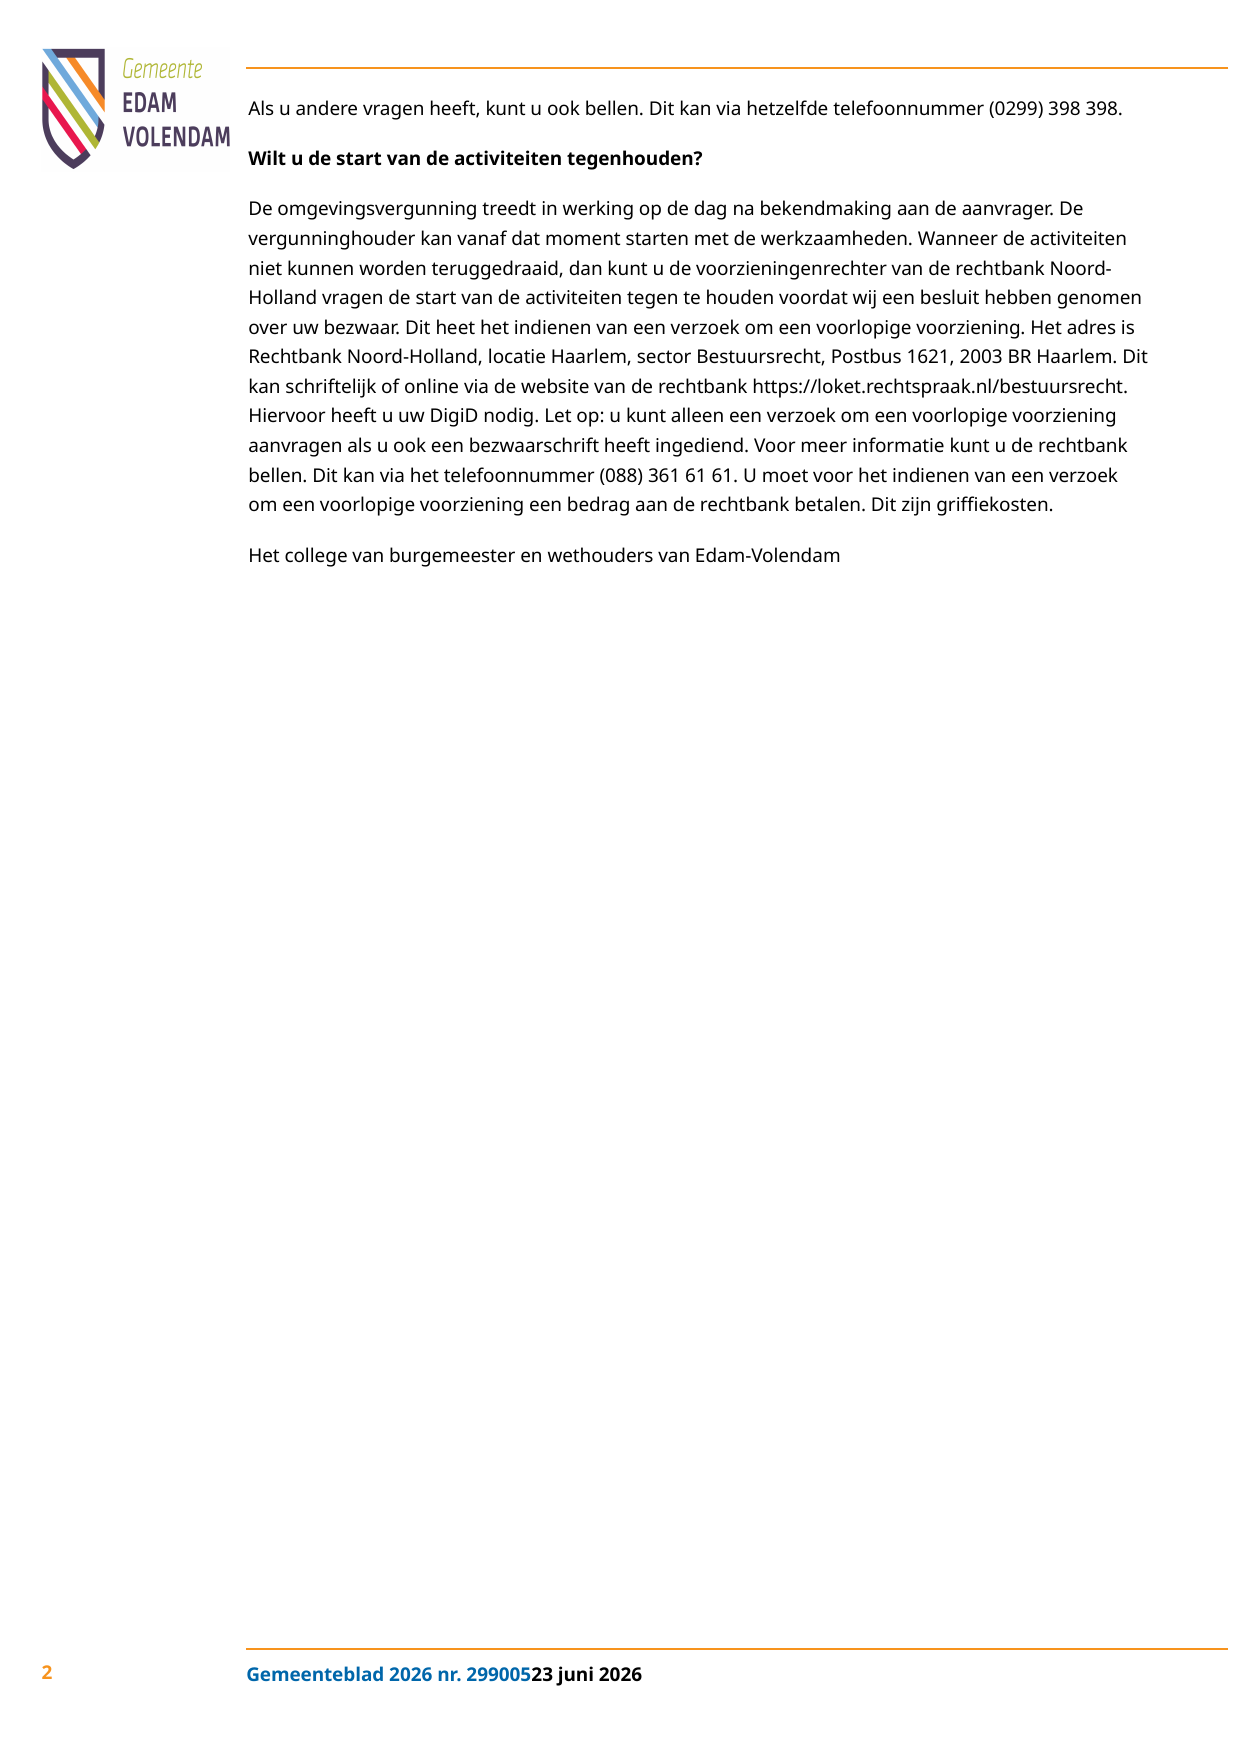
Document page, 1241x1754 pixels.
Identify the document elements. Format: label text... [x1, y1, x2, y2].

picture [41, 47, 231, 172]
text Wilt u de start van de activiteiten tegenhouden? [248, 145, 1152, 171]
text Het college van burgemeester en wethouders van Edam-Volendam [248, 542, 1152, 568]
text Als u andere vragen heeft, kunt u ook bellen. Dit kan via hetzelfde telefoonnummer (0299) 398 398. [248, 95, 1152, 121]
text De omgevingsvergunning treedt in werking op de dag na bekendmaking aan de aanvrager. De vergunninghouder kan vanaf dat moment starten met de werkzaamheden. Wanneer de activiteiten niet kunnen worden teruggedraaid, dan kunt u de voorzieningenrechter van de rechtbank Noord-Holland vragen de start van de activiteiten tegen te houden voordat wij een besluit hebben genomen over uw bezwaar. Dit heet het indienen van een verzoek om een voorlopige voorziening. Het adres is Rechtbank Noord-Holland, locatie Haarlem, sector Bestuursrecht, Postbus 1621, 2003 BR Haarlem. Dit kan schriftelijk of online via de website van de rechtbank https://loket.rechtspraak.nl/bestuursrecht. Hiervoor heeft u uw DigiD nodig. Let op: u kunt alleen een verzoek om een voorlopige voorziening aanvragen als u ook een bezwaarschrift heeft ingediend. Voor meer informatie kunt u de rechtbank bellen. Dit kan via het telefoonnummer (088) 361 61 61. U moet voor het indienen van een verzoek om een voorlopige voorziening een bedrag aan de rechtbank betalen. Dit zijn griffiekosten. [248, 196, 1152, 517]
